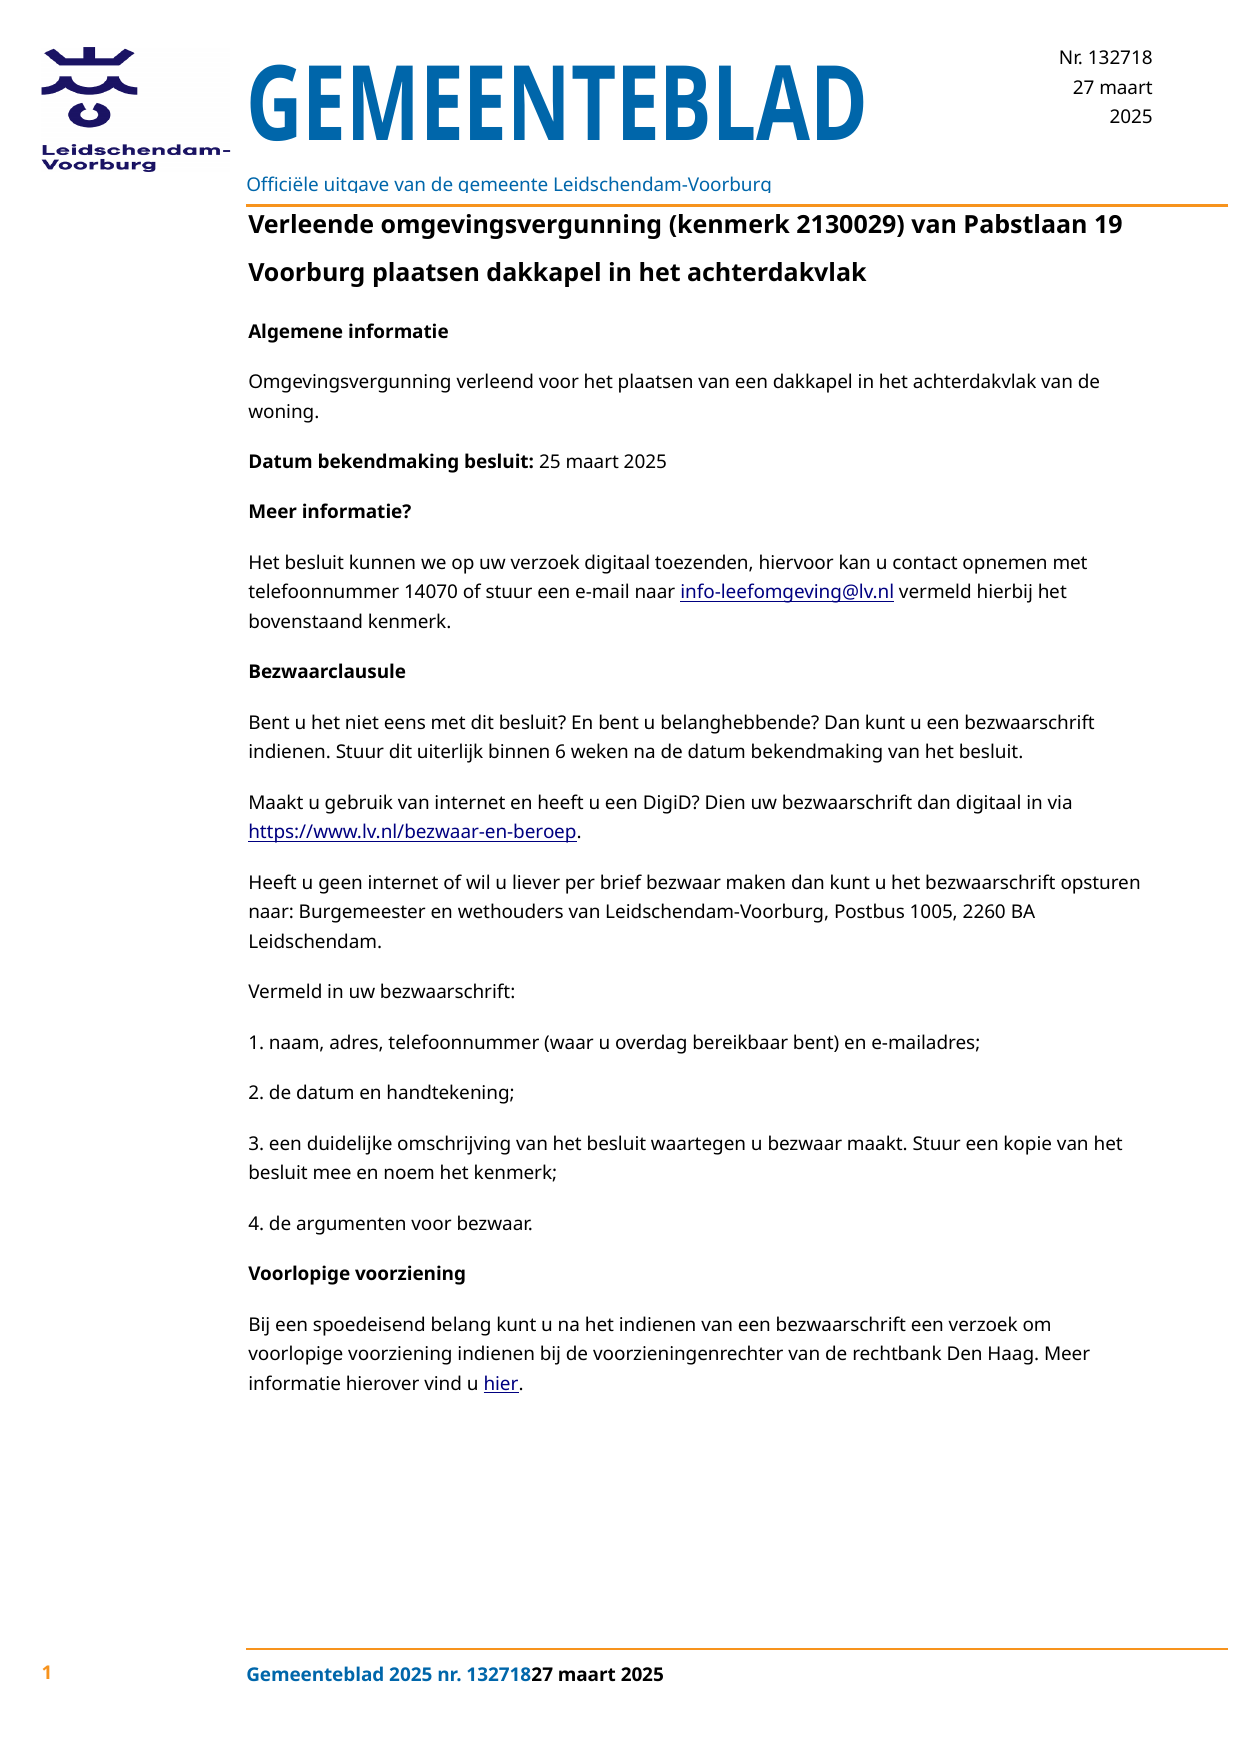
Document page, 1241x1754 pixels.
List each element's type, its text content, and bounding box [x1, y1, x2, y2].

text Voorlopige voorziening [248, 1260, 1152, 1286]
text Meer informatie? [248, 499, 1152, 524]
picture [41, 47, 231, 172]
text 4. de argumenten voor bezwaar. [248, 1210, 1152, 1236]
text 3. een duidelijke omschrijving van het besluit waartegen u bezwaar maakt. Stuur een kopie van het besluit mee en noem het kenmerk; [248, 1130, 1152, 1185]
text 2. de datum en handtekening; [248, 1079, 1152, 1105]
text Bent u het niet eens met dit besluit? En bent u belanghebbende? Dan kunt u een bezwaarschrift indienen. Stuur dit uiterlijk binnen 6 weken na de datum bekendmaking van het besluit. [248, 709, 1152, 764]
text Het besluit kunnen we op uw verzoek digitaal toezenden, hiervoor kan u contact opnemen met telefoonnummer 14070 of stuur een e-mail naar info-leefomgeving@lv.nl vermeld hierbij het bovenstaand kenmerk. [248, 549, 1152, 634]
text Verleende omgevingsvergunning (kenmerk 2130029) van Pabstlaan 19 Voorburg plaatsen dakkapel in het achterdakvlak [248, 207, 1152, 288]
text Algemene informatie [248, 318, 1152, 344]
text 1. naam, adres, telefoonnummer (waar u overdag bereikbaar bent) en e-mailadres; [248, 1029, 1152, 1055]
text Vermeld in uw bezwaarschrift: [248, 979, 1152, 1004]
text Bij een spoedeisend belang kunt u na het indienen van een bezwaarschrift een verzoek om voorlopige voorziening indienen bij de voorzieningenrechter van de rechtbank Den Haag. Meer informatie hierover vind u hier. [248, 1311, 1152, 1396]
text Heeft u geen internet of wil u liever per brief bezwaar maken dan kunt u het bezwaarschrift opsturen naar: Burgemeester en wethouders van Leidschendam-Voorburg, Postbus 1005, 2260 BA Leidschendam. [248, 869, 1152, 954]
text Bezwaarclausule [248, 659, 1152, 684]
text Omgevingsvergunning verleend voor het plaatsen van een dakkapel in het achterdakvlak van de woning. [248, 368, 1152, 424]
text Maakt u gebruik van internet en heeft u een DigiD? Dien uw bezwaarschrift dan digitaal in via https://www.lv.nl/bezwaar-en-beroep. [248, 789, 1152, 844]
text Datum bekendmaking besluit: 25 maart 2025 [248, 448, 1152, 474]
